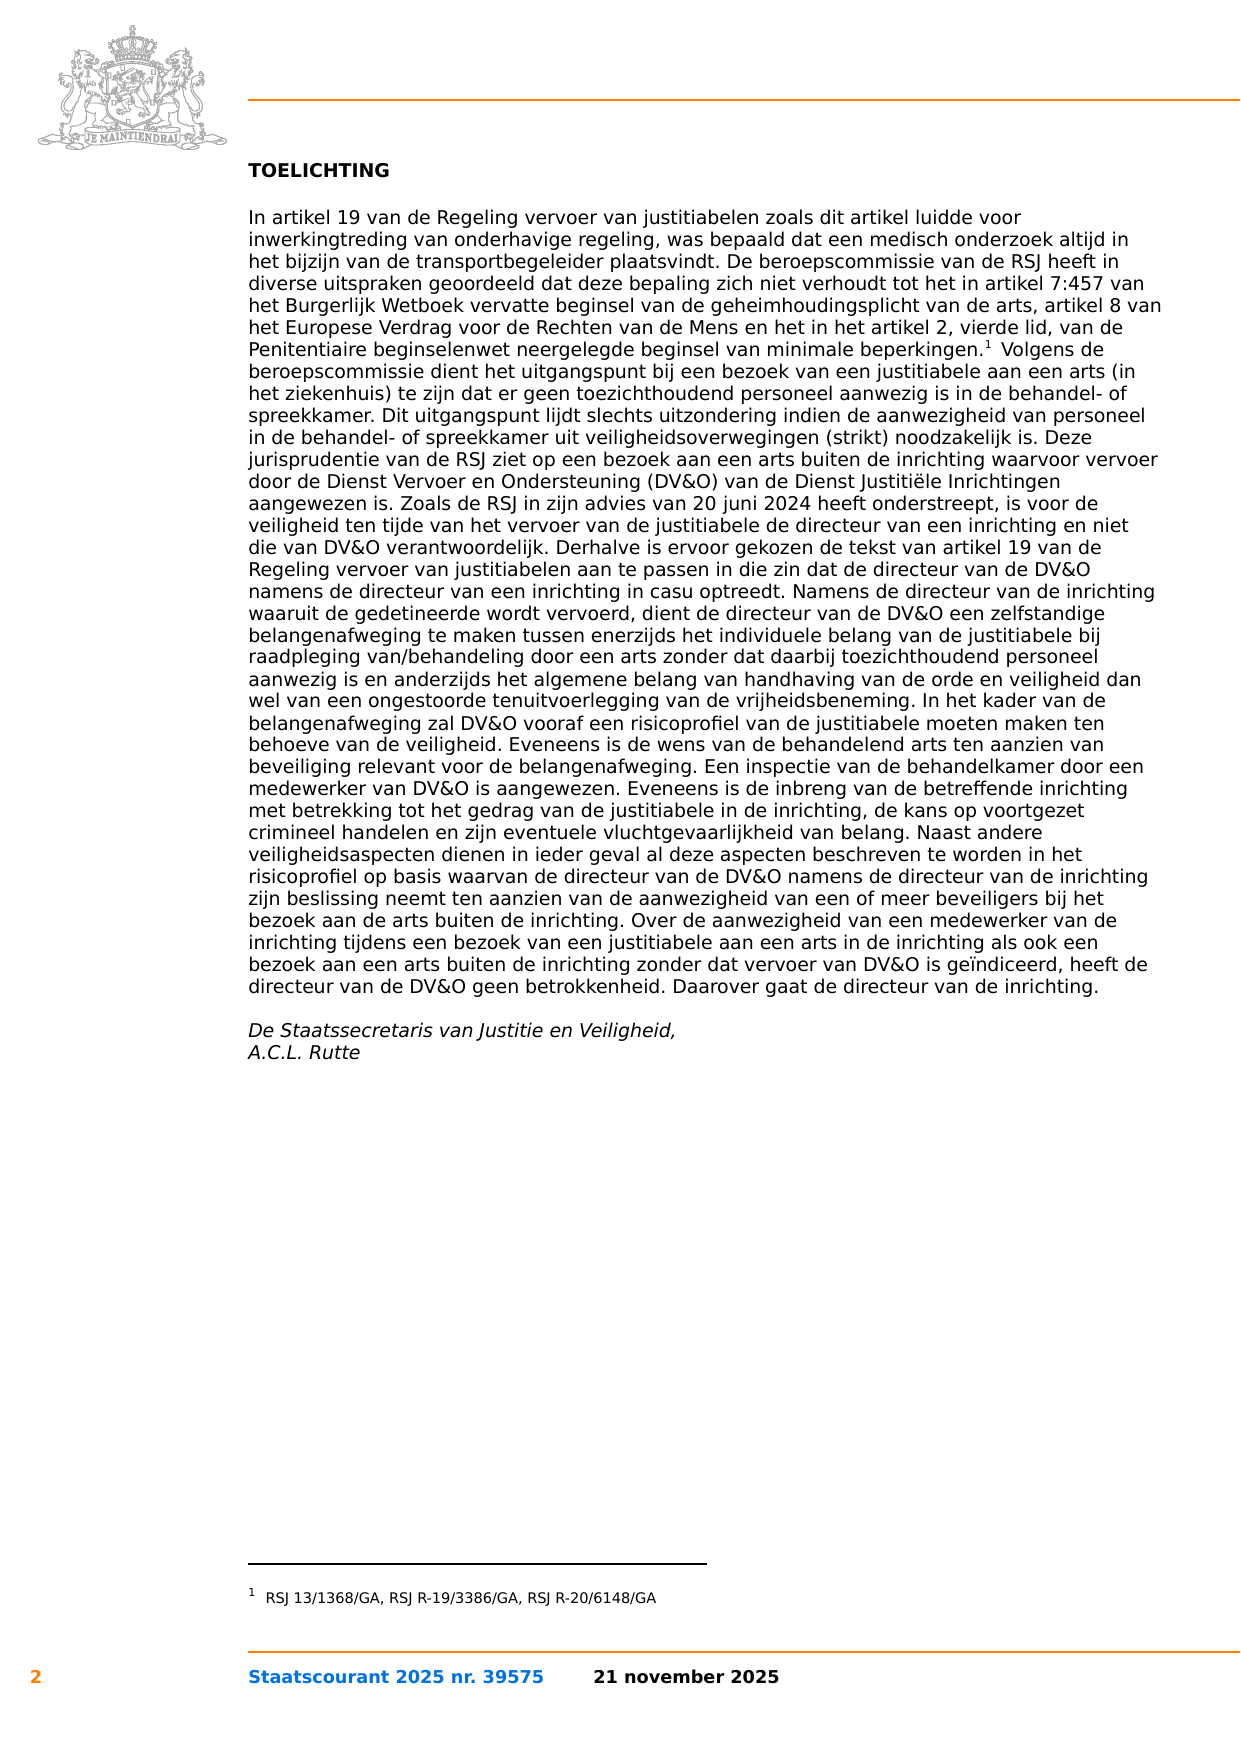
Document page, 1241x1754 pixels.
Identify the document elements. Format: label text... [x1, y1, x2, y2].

subtitle TOELICHTING [248, 160, 1163, 182]
text RSJ 13/1368/GA, RSJ R-19/3386/GA, RSJ R-20/6148/GA [248, 1586, 1163, 1608]
text De Staatssecretaris van Justitie en Veiligheid, A.C.L. Rutte [248, 1020, 1163, 1064]
text In artikel 19 van de Regeling vervoer van justitiabelen zoals dit artikel luidde voor inwerkingtreding van onderhavige regeling, was bepaald dat een medisch onderzoek altijd in het bijzijn van de transportbegeleider plaatsvindt. De beroepscommissie van de RSJ heeft in diverse uitspraken geoordeeld dat deze bepaling zich niet verhoudt tot het in artikel 7:457 van het Burgerlijk Wetboek vervatte beginsel van de geheimhoudingsplicht van de arts, artikel 8 van het Europese Verdrag voor de Rechten van de Mens en het in het artikel 2, vierde lid, van de Penitentiaire beginselenwet neergelegde beginsel van minimale beperkingen. Volgens de beroepscommissie dient het uitgangspunt bij een bezoek van een justitiabele aan een arts (in het ziekenhuis) te zijn dat er geen toezichthoudend personeel aanwezig is in de behandel- of spreekkamer. Dit uitgangspunt lijdt slechts uitzondering indien de aanwezigheid van personeel in de behandel- of spreekkamer uit veiligheidsoverwegingen (strikt) noodzakelijk is. Deze jurisprudentie van de RSJ ziet op een bezoek aan een arts buiten de inrichting waarvoor vervoer door de Dienst Vervoer en Ondersteuning (DV&O) van de Dienst Justitiële Inrichtingen aangewezen is. Zoals de RSJ in zijn advies van 20 juni 2024 heeft onderstreept, is voor de veiligheid ten tijde van het vervoer van de justitiabele de directeur van een inrichting en niet die van DV&O verantwoordelijk. Derhalve is ervoor gekozen de tekst van artikel 19 van de Regeling vervoer van justitiabelen aan te passen in die zin dat de directeur van de DV&O namens de directeur van een inrichting in casu optreedt. Namens de directeur van de inrichting waaruit de gedetineerde wordt vervoerd, dient de directeur van de DV&O een zelfstandige belangenafweging te maken tussen enerzijds het individuele belang van de justitiabele bij raadpleging van/behandeling door een arts zonder dat daarbij toezichthoudend personeel aanwezig is en anderzijds het algemene belang van handhaving van de orde en veiligheid dan wel van een ongestoorde tenuitvoerlegging van de vrijheidsbeneming. In het kader van de belangenafweging zal DV&O vooraf een risicoprofiel van de justitiabele moeten maken ten behoeve van de veiligheid. Eveneens is de wens van de behandelend arts ten aanzien van beveiliging relevant voor de belangenafweging. Een inspectie van de behandelkamer door een medewerker van DV&O is aangewezen. Eveneens is de inbreng van de betreffende inrichting met betrekking tot het gedrag van de justitiabele in de inrichting, de kans op voortgezet crimineel handelen en zijn eventuele vluchtgevaarlijkheid van belang. Naast andere veiligheidsaspecten dienen in ieder geval al deze aspecten beschreven te worden in het risicoprofiel op basis waarvan de directeur van de DV&O namens de directeur van de inrichting zijn beslissing neemt ten aanzien van de aanwezigheid van een of meer beveiligers bij het bezoek aan de arts buiten de inrichting. Over de aanwezigheid van een medewerker van de inrichting tijdens een bezoek van een justitiabele aan een arts in de inrichting als ook een bezoek aan een arts buiten de inrichting zonder dat vervoer van DV&O is geïndiceerd, heeft de directeur van de DV&O geen betrokkenheid. Daarover gaat de directeur van de inrichting. [248, 207, 1163, 998]
picture [38, 25, 227, 150]
